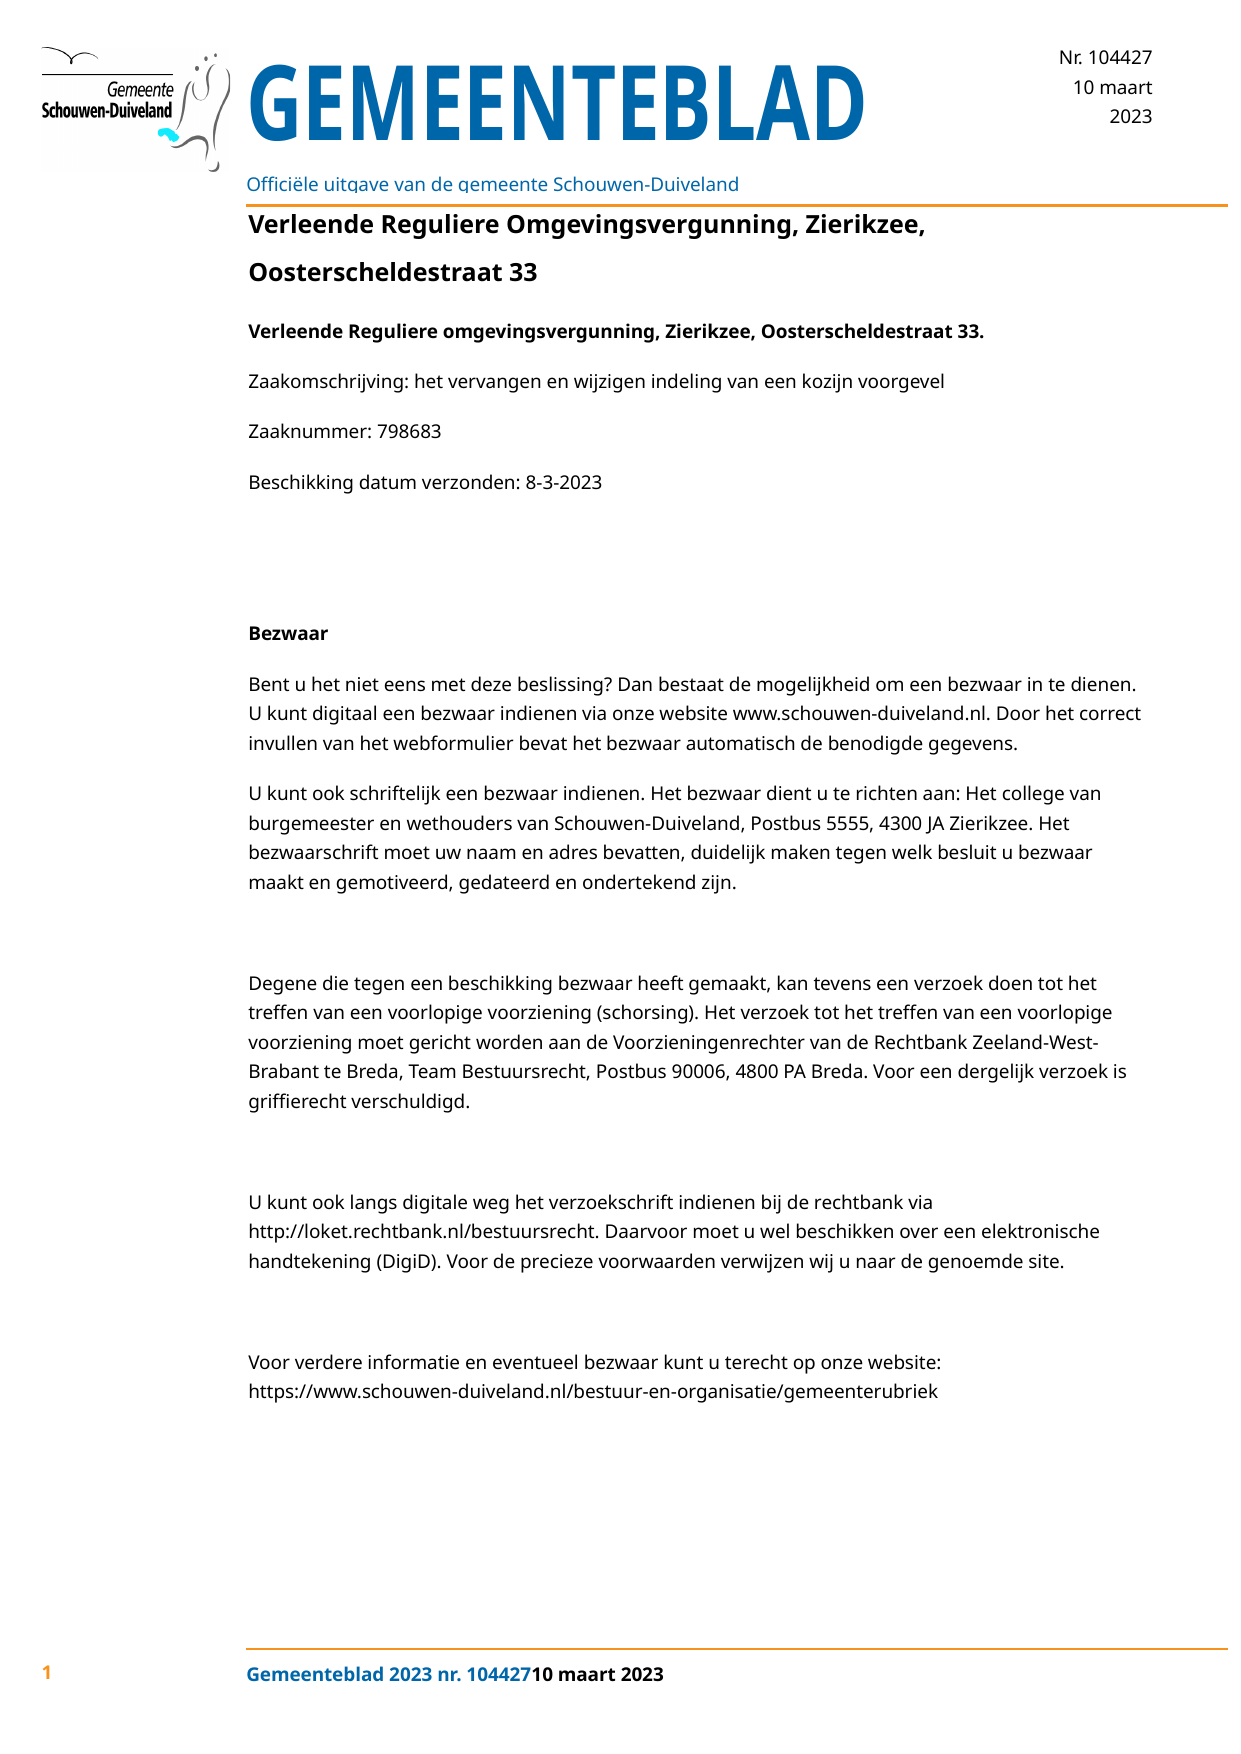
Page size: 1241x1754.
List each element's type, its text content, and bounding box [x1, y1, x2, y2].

text Verleende Reguliere Omgevingsvergunning, Zierikzee, Oosterscheldestraat 33 [248, 207, 1152, 288]
text Beschikking datum verzonden: 8-3-2023 [248, 469, 1152, 495]
picture [41, 47, 231, 172]
text Verleende Reguliere omgevingsvergunning, Zierikzee, Oosterscheldestraat 33. [248, 318, 1152, 344]
text Bezwaar [248, 620, 1152, 646]
text Zaakomschrijving: het vervangen en wijzigen indeling van een kozijn voorgevel [248, 368, 1152, 394]
text Bent u het niet eens met deze beslissing? Dan bestaat de mogelijkheid om een bezwaar in te dienen. U kunt digitaal een bezwaar indienen via onze website www.schouwen-duiveland.nl. Door het correct invullen van het webformulier bevat het bezwaar automatisch de benodigde gegevens. [248, 671, 1152, 756]
text Zaaknummer: 798683 [248, 419, 1152, 444]
text U kunt ook schriftelijk een bezwaar indienen. Het bezwaar dient u te richten aan: Het college van burgemeester en wethouders van Schouwen-Duiveland, Postbus 5555, 4300 JA Zierikzee. Het bezwaarschrift moet uw naam en adres bevatten, duidelijk maken tegen welk besluit u bezwaar maakt en gemotiveerd, gedateerd en ondertekend zijn. [248, 780, 1152, 895]
text Degene die tegen een beschikking bezwaar heeft gemaakt, kan tevens een verzoek doen tot het treffen van een voorlopige voorziening (schorsing). Het verzoek tot het treffen van een voorlopige voorziening moet gericht worden aan de Voorzieningenrechter van de Rechtbank Zeeland-West-Brabant te Breda, Team Bestuursrecht, Postbus 90006, 4800 PA Breda. Voor een dergelijk verzoek is griffierecht verschuldigd. [248, 970, 1152, 1114]
text U kunt ook langs digitale weg het verzoekschrift indienen bij de rechtbank via http://loket.rechtbank.nl/bestuursrecht. Daarvoor moet u wel beschikken over een elektronische handtekening (DigiD). Voor de precieze voorwaarden verwijzen wij u naar de genoemde site. [248, 1189, 1152, 1274]
text Voor verdere informatie en eventueel bezwaar kunt u terecht op onze website: https://www.schouwen-duiveland.nl/bestuur-en-organisatie/gemeenterubriek [248, 1349, 1152, 1404]
